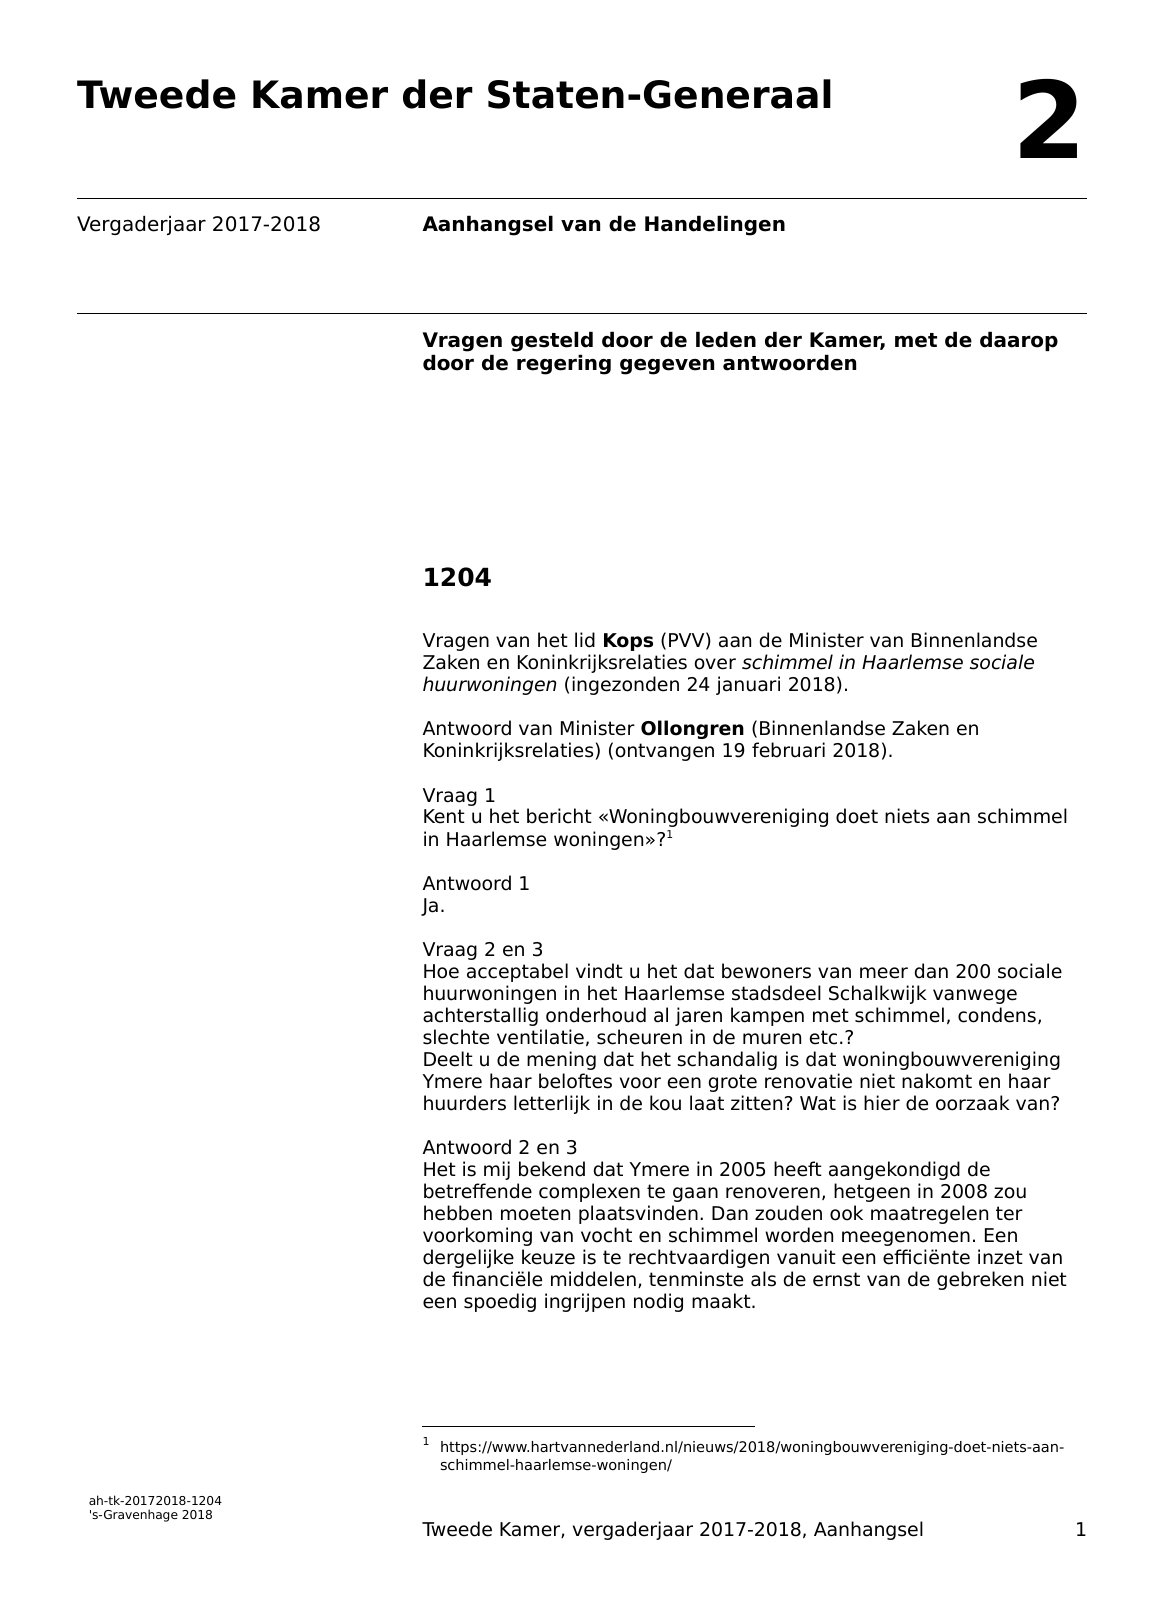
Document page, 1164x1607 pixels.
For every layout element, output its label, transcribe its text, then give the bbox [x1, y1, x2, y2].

table_header Tweede Kamer der Staten-Generaal [77, 59, 886, 198]
table_cell Vragen gesteld door de leden der Kamer, met de daarop door de regering gegeven antwoorden [422, 314, 1087, 375]
text Vragen van het lid Kops (PVV) aan de Minister van Binnenlandse Zaken en Koninkrijksrelaties over schimmel in Haarlemse sociale huurwoningen (ingezonden 24 januari 2018). [422, 630, 1087, 696]
text Het is mij bekend dat Ymere in 2005 heeft aangekondigd de betreffende complexen te gaan renoveren, hetgeen in 2008 zou hebben moeten plaatsvinden. Dan zouden ook maatregelen ter voorkoming van vocht en schimmel worden meegenomen. Een dergelijke keuze is te rechtvaardigen vanuit een efficiënte inzet van de financiële middelen, tenminste als de ernst van de gebreken niet een spoedig ingrijpen nodig maakt. [422, 1159, 1087, 1313]
text Antwoord van Minister Ollongren (Binnenlandse Zaken en Koninkrijksrelaties) (ontvangen 19 februari 2018). [422, 718, 1087, 762]
table_header 2 [886, 59, 1087, 198]
text 1204 [422, 563, 1087, 592]
text 's-Gravenhage 2018 [88, 1508, 323, 1522]
table_cell Vergaderjaar 2017-2018 [77, 199, 422, 313]
table_cell Aanhangsel van de Handelingen [422, 199, 1087, 313]
text Vraag 1 [422, 784, 1087, 806]
text ah-tk-20172018-1204 [88, 1494, 323, 1508]
text Ja. [422, 894, 1087, 917]
text Antwoord 2 en 3 [422, 1137, 1087, 1159]
text https://www.hartvannederland.nl/nieuws/2018/woningbouwvereniging-doet-niets-aan-schimmel-haarlemse-woningen/ [422, 1435, 1087, 1474]
text Antwoord 1 [422, 873, 1087, 894]
table_cell [77, 314, 422, 375]
text Kent u het bericht «Woningbouwvereniging doet niets aan schimmel in Haarlemse woningen»? [422, 806, 1087, 850]
text Deelt u de mening dat het schandalig is dat woningbouwvereniging Ymere haar beloftes voor een grote renovatie niet nakomt en haar huurders letterlijk in de kou laat zitten? Wat is hier de oorzaak van? [422, 1049, 1087, 1114]
text Vraag 2 en 3 [422, 939, 1087, 961]
text Hoe acceptabel vindt u het dat bewoners van meer dan 200 sociale huurwoningen in het Haarlemse stadsdeel Schalkwijk vanwege achterstallig onderhoud al jaren kampen met schimmel, condens, slechte ventilatie, scheuren in de muren etc.? [422, 961, 1087, 1049]
